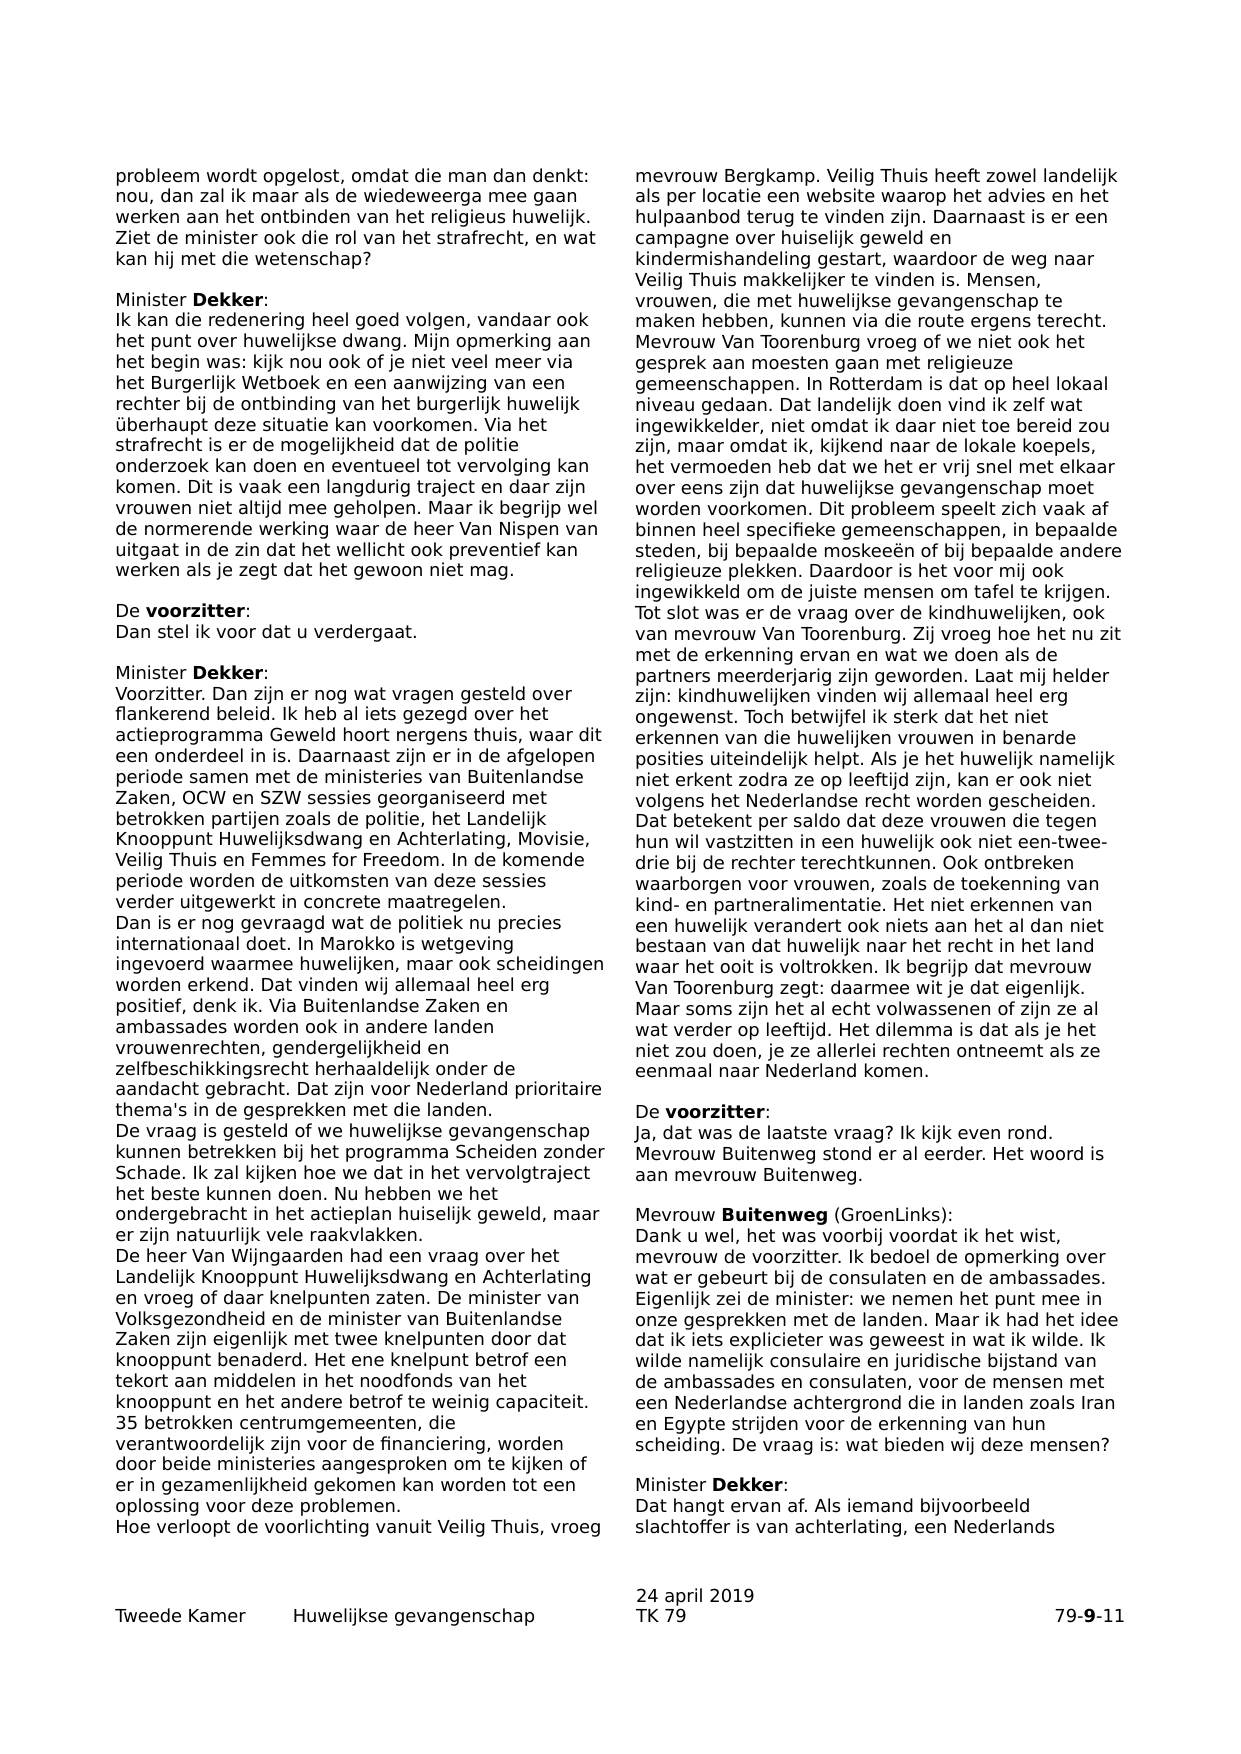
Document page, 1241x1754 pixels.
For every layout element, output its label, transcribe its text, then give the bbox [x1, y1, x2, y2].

text Voorzitter. Dan zijn er nog wat vragen gesteld over flankerend beleid. Ik heb al iets gezegd over het actieprogramma Geweld hoort nergens thuis, waar dit een onderdeel in is. Daarnaast zijn er in de afgelopen periode samen met de ministeries van Buitenlandse Zaken, OCW en SZW sessies georganiseerd met betrokken partijen zoals de politie, het Landelijk Knooppunt Huwelijksdwang en Achterlating, Movisie, Veilig Thuis en Femmes for Freedom. In de komende periode worden de uitkomsten van deze sessies verder uitgewerkt in concrete maatregelen. [115, 683, 605, 912]
text Hoe verloopt de voorlichting vanuit Veilig Thuis, vroeg [115, 1517, 605, 1537]
text Dat hangt ervan af. Als iemand bijvoorbeeld slachtoffer is van achterlating, een Nederlands [635, 1496, 1125, 1537]
text Tot slot was er de vraag over de kindhuwelijken, ook van mevrouw Van Toorenburg. Zij vroeg hoe het nu zit met de erkenning ervan en wat we doen als de partners meerderjarig zijn geworden. Laat mij helder zijn: kindhuwelijken vinden wij allemaal heel erg ongewenst. Toch betwijfel ik sterk dat het niet erkennen van die huwelijken vrouwen in benarde posities uiteindelijk helpt. Als je het huwelijk namelijk niet erkent zodra ze op leeftijd zijn, kan er ook niet volgens het Nederlandse recht worden gescheiden. Dat betekent per saldo dat deze vrouwen die tegen hun wil vastzitten in een huwelijk ook niet een-twee-drie bij de rechter terechtkunnen. Ook ontbreken waarborgen voor vrouwen, zoals de toekenning van kind- en partneralimentatie. Het niet erkennen van een huwelijk verandert ook niets aan het al dan niet bestaan van dat huwelijk naar het recht in het land waar het ooit is voltrokken. Ik begrijp dat mevrouw Van Toorenburg zegt: daarmee wit je dat eigenlijk. Maar soms zijn het al echt volwassenen of zijn ze al wat verder op leeftijd. Het dilemma is dat als je het niet zou doen, je ze allerlei rechten ontneemt als ze eenmaal naar Nederland komen. [635, 603, 1125, 1082]
text Dank u wel, het was voorbij voordat ik het wist, mevrouw de voorzitter. Ik bedoel de opmerking over wat er gebeurt bij de consulaten en de ambassades. Eigenlijk zei de minister: we nemen het punt mee in onze gesprekken met de landen. Maar ik had het idee dat ik iets explicieter was geweest in wat ik wilde. Ik wilde namelijk consulaire en juridische bijstand van de ambassades en consulaten, voor de mensen met een Nederlandse achtergrond die in landen zoals Iran en Egypte strijden voor de erkenning van hun scheiding. De vraag is: wat bieden wij deze mensen? [635, 1226, 1125, 1455]
text Mevrouw Buitenweg (GroenLinks): [635, 1205, 1125, 1226]
text mevrouw Bergkamp. Veilig Thuis heeft zowel landelijk als per locatie een website waarop het advies en het hulpaanbod terug te vinden zijn. Daarnaast is er een campagne over huiselijk geweld en kindermishandeling gestart, waardoor de weg naar Veilig Thuis makkelijker te vinden is. Mensen, vrouwen, die met huwelijkse gevangenschap te maken hebben, kunnen via die route ergens terecht. [635, 165, 1125, 332]
text De voorzitter: [115, 601, 605, 622]
text De voorzitter: [635, 1102, 1125, 1123]
text Dan is er nog gevraagd wat de politiek nu precies internationaal doet. In Marokko is wetgeving ingevoerd waarmee huwelijken, maar ook scheidingen worden erkend. Dat vinden wij allemaal heel erg positief, denk ik. Via Buitenlandse Zaken en ambassades worden ook in andere landen vrouwenrechten, gendergelijkheid en zelfbeschikkingsrecht herhaaldelijk onder de aandacht gebracht. Dat zijn voor Nederland prioritaire thema's in de gesprekken met die landen. [115, 912, 605, 1121]
text Minister Dekker: [635, 1475, 1125, 1496]
text Minister Dekker: [115, 663, 605, 683]
text Ja, dat was de laatste vraag? Ik kijk even rond. Mevrouw Buitenweg stond er al eerder. Het woord is aan mevrouw Buitenweg. [635, 1123, 1125, 1185]
text Mevrouw Van Toorenburg vroeg of we niet ook het gesprek aan moesten gaan met religieuze gemeenschappen. In Rotterdam is dat op heel lokaal niveau gedaan. Dat landelijk doen vind ik zelf wat ingewikkelder, niet omdat ik daar niet toe bereid zou zijn, maar omdat ik, kijkend naar de lokale koepels, het vermoeden heb dat we het er vrij snel met elkaar over eens zijn dat huwelijkse gevangenschap moet worden voorkomen. Dit probleem speelt zich vaak af binnen heel specifieke gemeenschappen, in bepaalde steden, bij bepaalde moskeeën of bij bepaalde andere religieuze plekken. Daardoor is het voor mij ook ingewikkeld om de juiste mensen om tafel te krijgen. [635, 332, 1125, 603]
text probleem wordt opgelost, omdat die man dan denkt: nou, dan zal ik maar als de wiedeweerga mee gaan werken aan het ontbinden van het religieus huwelijk. Ziet de minister ook die rol van het strafrecht, en wat kan hij met die wetenschap? [115, 165, 605, 269]
text Dan stel ik voor dat u verdergaat. [115, 622, 605, 643]
text Minister Dekker: [115, 289, 605, 310]
text De heer Van Wijngaarden had een vraag over het Landelijk Knooppunt Huwelijksdwang en Achterlating en vroeg of daar knelpunten zaten. De minister van Volksgezondheid en de minister van Buitenlandse Zaken zijn eigenlijk met twee knelpunten door dat knooppunt benaderd. Het ene knelpunt betrof een tekort aan middelen in het noodfonds van het knooppunt en het andere betrof te weinig capaciteit. 35 betrokken centrumgemeenten, die verantwoordelijk zijn voor de financiering, worden door beide ministeries aangesproken om te kijken of er in gezamenlijkheid gekomen kan worden tot een oplossing voor deze problemen. [115, 1246, 605, 1517]
text Ik kan die redenering heel goed volgen, vandaar ook het punt over huwelijkse dwang. Mijn opmerking aan het begin was: kijk nou ook of je niet veel meer via het Burgerlijk Wetboek en een aanwijzing van een rechter bij de ontbinding van het burgerlijk huwelijk überhaupt deze situatie kan voorkomen. Via het strafrecht is er de mogelijkheid dat de politie onderzoek kan doen en eventueel tot vervolging kan komen. Dit is vaak een langdurig traject en daar zijn vrouwen niet altijd mee geholpen. Maar ik begrijp wel de normerende werking waar de heer Van Nispen van uitgaat in de zin dat het wellicht ook preventief kan werken als je zegt dat het gewoon niet mag. [115, 310, 605, 581]
text De vraag is gesteld of we huwelijkse gevangenschap kunnen betrekken bij het programma Scheiden zonder Schade. Ik zal kijken hoe we dat in het vervolgtraject het beste kunnen doen. Nu hebben we het ondergebracht in het actieplan huiselijk geweld, maar er zijn natuurlijk vele raakvlakken. [115, 1121, 605, 1246]
